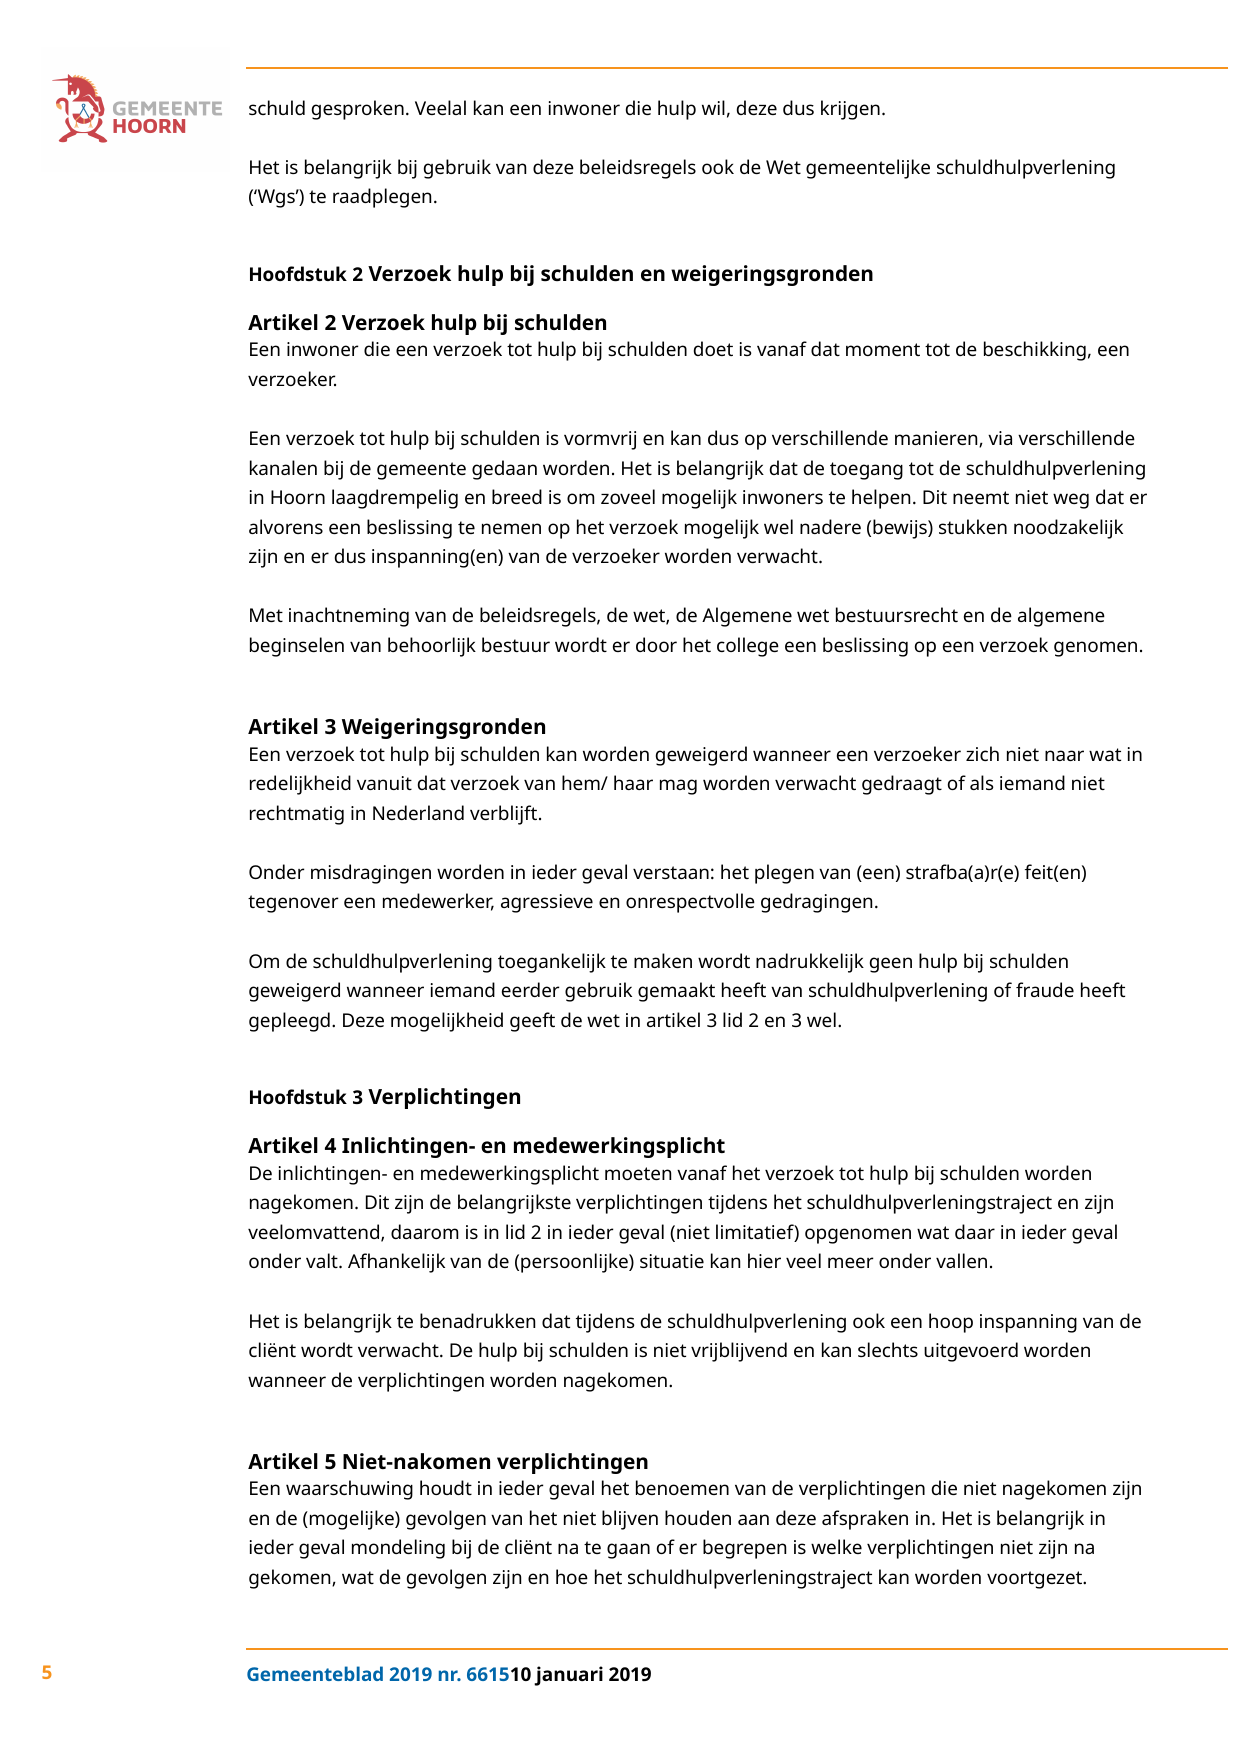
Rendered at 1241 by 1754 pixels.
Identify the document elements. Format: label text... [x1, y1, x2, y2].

text Het is belangrijk te benadrukken dat tijdens de schuldhulpverlening ook een hoop inspanning van de cliënt wordt verwacht. De hulp bij schulden is niet vrijblijvend en kan slechts uitgevoerd worden wanneer de verplichtingen worden nagekomen. [248, 1308, 1152, 1393]
text Een verzoek tot hulp bij schulden kan worden geweigerd wanneer een verzoeker zich niet naar wat in redelijkheid vanuit dat verzoek van hem/ haar mag worden verwacht gedraagt of als iemand niet rechtmatig in Nederland verblijft. [248, 741, 1152, 826]
text Een waarschuwing houdt in ieder geval het benoemen van de verplichtingen die niet nagekomen zijn en de (mogelijke) gevolgen van het niet blijven houden aan deze afspraken in. Het is belangrijk in ieder geval mondeling bij de cliënt na te gaan of er begrepen is welke verplichtingen niet zijn na gekomen, wat de gevolgen zijn en hoe het schuldhulpverleningstraject kan worden voortgezet. [248, 1475, 1152, 1590]
text Artikel 5 Niet-nakomen verplichtingen [248, 1447, 1152, 1475]
text schuld gesproken. Veelal kan een inwoner die hulp wil, deze dus krijgen. [248, 95, 1152, 121]
text Hoofdstuk 2 Verzoek hulp bij schulden en weigeringsgronden [248, 259, 1152, 287]
text Een inwoner die een verzoek tot hulp bij schulden doet is vanaf dat moment tot de beschikking, een verzoeker. [248, 336, 1152, 392]
text Onder misdragingen worden in ieder geval verstaan: het plegen van (een) strafba(a)r(e) feit(en) tegenover een medewerker, agressieve en onrespectvolle gedragingen. [248, 859, 1152, 914]
text Artikel 3 Weigeringsgronden [248, 712, 1152, 741]
text Met inachtneming van de beleidsregels, de wet, de Algemene wet bestuursrecht en de algemene beginselen van behoorlijk bestuur wordt er door het college een beslissing op een verzoek genomen. [248, 603, 1152, 658]
text Artikel 2 Verzoek hulp bij schulden [248, 308, 1152, 336]
text Het is belangrijk bij gebruik van deze beleidsregels ook de Wet gemeentelijke schuldhulpverlening (‘Wgs’) te raadplegen. [248, 154, 1152, 209]
picture [41, 47, 231, 172]
text Hoofdstuk 3 Verplichtingen [248, 1082, 1152, 1111]
text De inlichtingen- en medewerkingsplicht moeten vanaf het verzoek tot hulp bij schulden worden nagekomen. Dit zijn de belangrijkste verplichtingen tijdens het schuldhulpverleningstraject en zijn veelomvattend, daarom is in lid 2 in ieder geval (niet limitatief) opgenomen wat daar in ieder geval onder valt. Afhankelijk van de (persoonlijke) situatie kan hier veel meer onder vallen. [248, 1160, 1152, 1274]
text Artikel 4 Inlichtingen- en medewerkingsplicht [248, 1131, 1152, 1160]
text Om de schuldhulpverlening toegankelijk te maken wordt nadrukkelijk geen hulp bij schulden geweigerd wanneer iemand eerder gebruik gemaakt heeft van schuldhulpverlening of fraude heeft gepleegd. Deze mogelijkheid geeft de wet in artikel 3 lid 2 en 3 wel. [248, 948, 1152, 1033]
text Een verzoek tot hulp bij schulden is vormvrij en kan dus op verschillende manieren, via verschillende kanalen bij de gemeente gedaan worden. Het is belangrijk dat de toegang tot de schuldhulpverlening in Hoorn laagdrempelig en breed is om zoveel mogelijk inwoners te helpen. Dit neemt niet weg dat er alvorens een beslissing te nemen op het verzoek mogelijk wel nadere (bewijs) stukken noodzakelijk zijn en er dus inspanning(en) van de verzoeker worden verwacht. [248, 425, 1152, 569]
